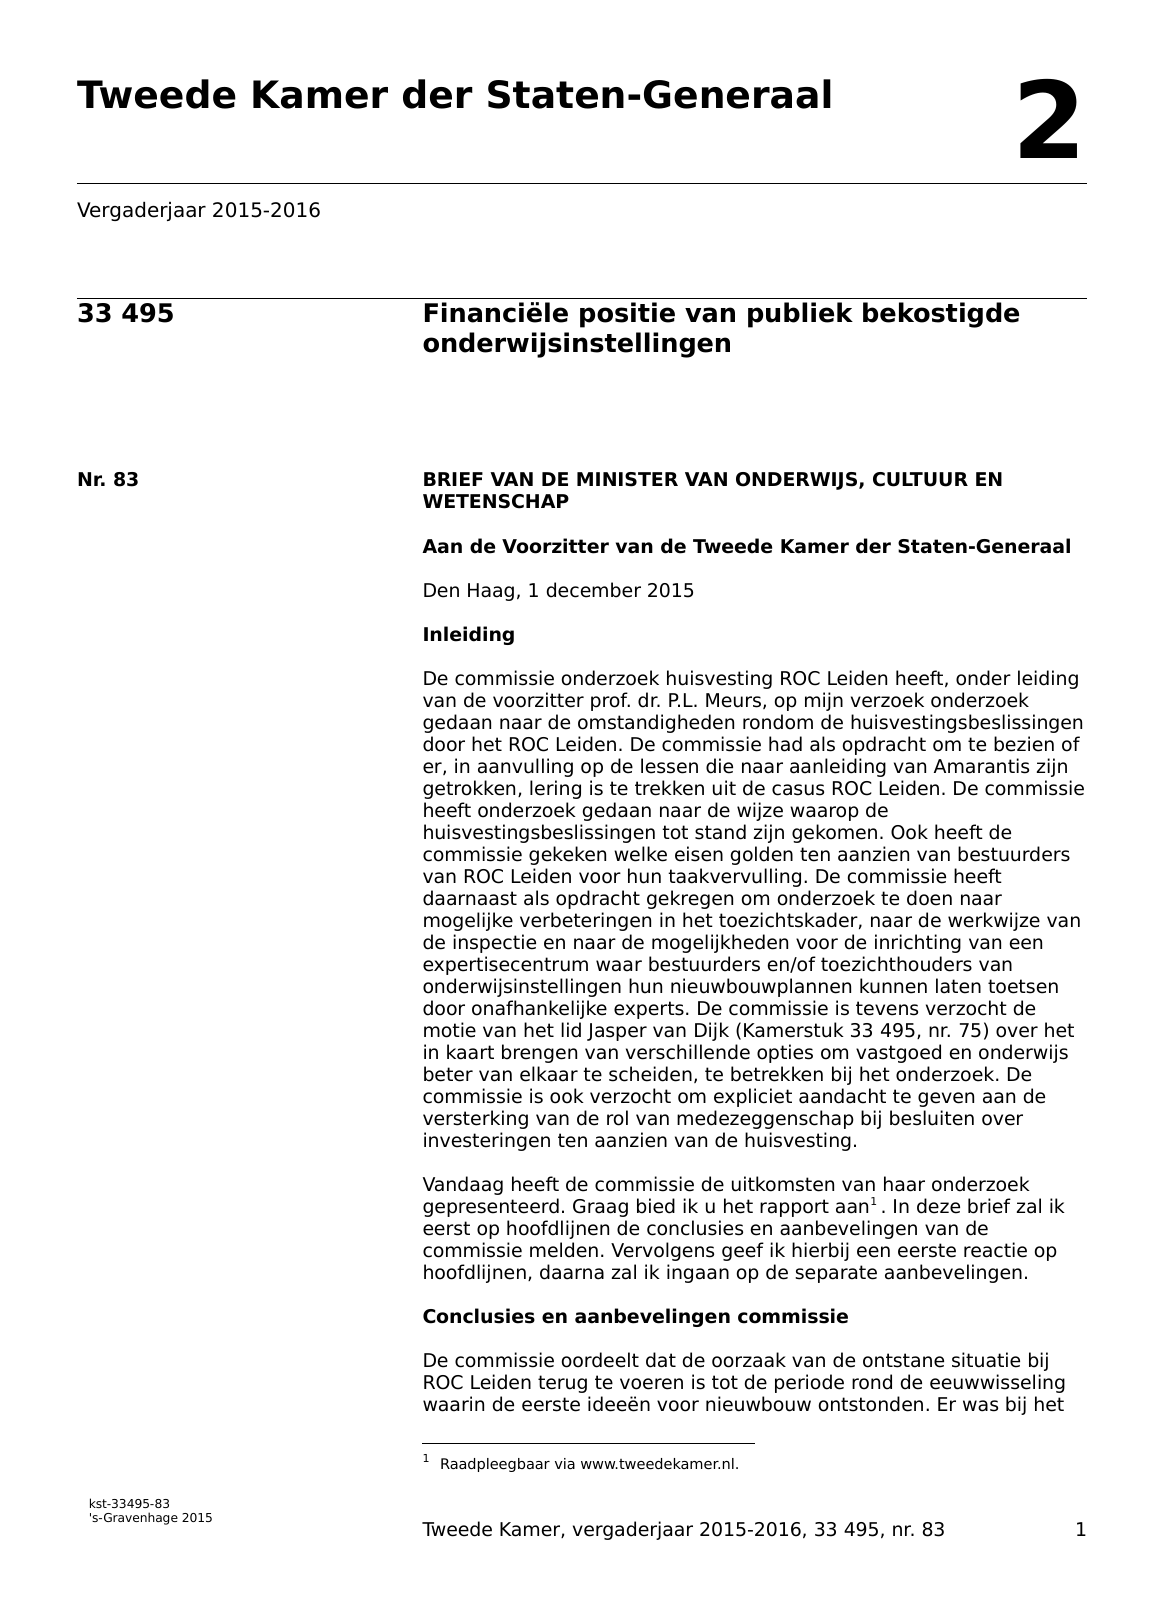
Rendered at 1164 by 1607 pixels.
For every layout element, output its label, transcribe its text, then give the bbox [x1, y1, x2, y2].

subtitle Conclusies en aanbevelingen commissie [422, 1306, 1087, 1328]
text 's-Gravenhage 2015 [88, 1511, 323, 1525]
subtitle Nr. 83 BRIEF VAN DE MINISTER VAN ONDERWIJS, CULTUUR EN WETENSCHAP [77, 469, 1087, 513]
text Raadpleegbaar via www.tweedekamer.nl. [422, 1452, 1087, 1474]
table_header 2 [886, 59, 1087, 183]
subtitle Aan de Voorzitter van de Tweede Kamer der Staten-Generaal [422, 536, 1087, 557]
text kst-33495-83 [88, 1497, 323, 1511]
text De commissie oordeelt dat de oorzaak van de ontstane situatie bij ROC Leiden terug te voeren is tot de periode rond de eeuwwisseling waarin de eerste ideeën voor nieuwbouw ontstonden. Er was bij het [422, 1350, 1087, 1416]
table_cell Vergaderjaar 2015-2016 [77, 184, 1087, 298]
subtitle Inleiding [422, 624, 1087, 646]
table_header Tweede Kamer der Staten-Generaal [77, 59, 886, 183]
text Vandaag heeft de commissie de uitkomsten van haar onderzoek gepresenteerd. Graag bied ik u het rapport aan. In deze brief zal ik eerst op hoofdlijnen de conclusies en aanbevelingen van de commissie melden. Vervolgens geef ik hierbij een eerste reactie op hoofdlijnen, daarna zal ik ingaan op de separate aanbevelingen. [422, 1174, 1087, 1284]
text Den Haag, 1 december 2015 [422, 580, 1087, 602]
text De commissie onderzoek huisvesting ROC Leiden heeft, onder leiding van de voorzitter prof. dr. P.L. Meurs, op mijn verzoek onderzoek gedaan naar de omstandigheden rondom de huisvestingsbeslissingen door het ROC Leiden. De commissie had als opdracht om te bezien of er, in aanvulling op de lessen die naar aanleiding van Amarantis zijn getrokken, lering is te trekken uit de casus ROC Leiden. De commissie heeft onderzoek gedaan naar de wijze waarop de huisvestingsbeslissingen tot stand zijn gekomen. Ook heeft de commissie gekeken welke eisen golden ten aanzien van bestuurders van ROC Leiden voor hun taakvervulling. De commissie heeft daarnaast als opdracht gekregen om onderzoek te doen naar mogelijke verbeteringen in het toezichtskader, naar de werkwijze van de inspectie en naar de mogelijkheden voor de inrichting van een expertisecentrum waar bestuurders en/of toezichthouders van onderwijsinstellingen hun nieuwbouwplannen kunnen laten toetsen door onafhankelijke experts. De commissie is tevens verzocht de motie van het lid Jasper van Dijk (Kamerstuk 33 495, nr. 75) over het in kaart brengen van verschillende opties om vastgoed en onderwijs beter van elkaar te scheiden, te betrekken bij het onderzoek. De commissie is ook verzocht om expliciet aandacht te geven aan de versterking van de rol van medezeggenschap bij besluiten over investeringen ten aanzien van de huisvesting. [422, 668, 1087, 1152]
subtitle 33 495 Financiële positie van publiek bekostigde onderwijsinstellingen [77, 299, 1087, 358]
